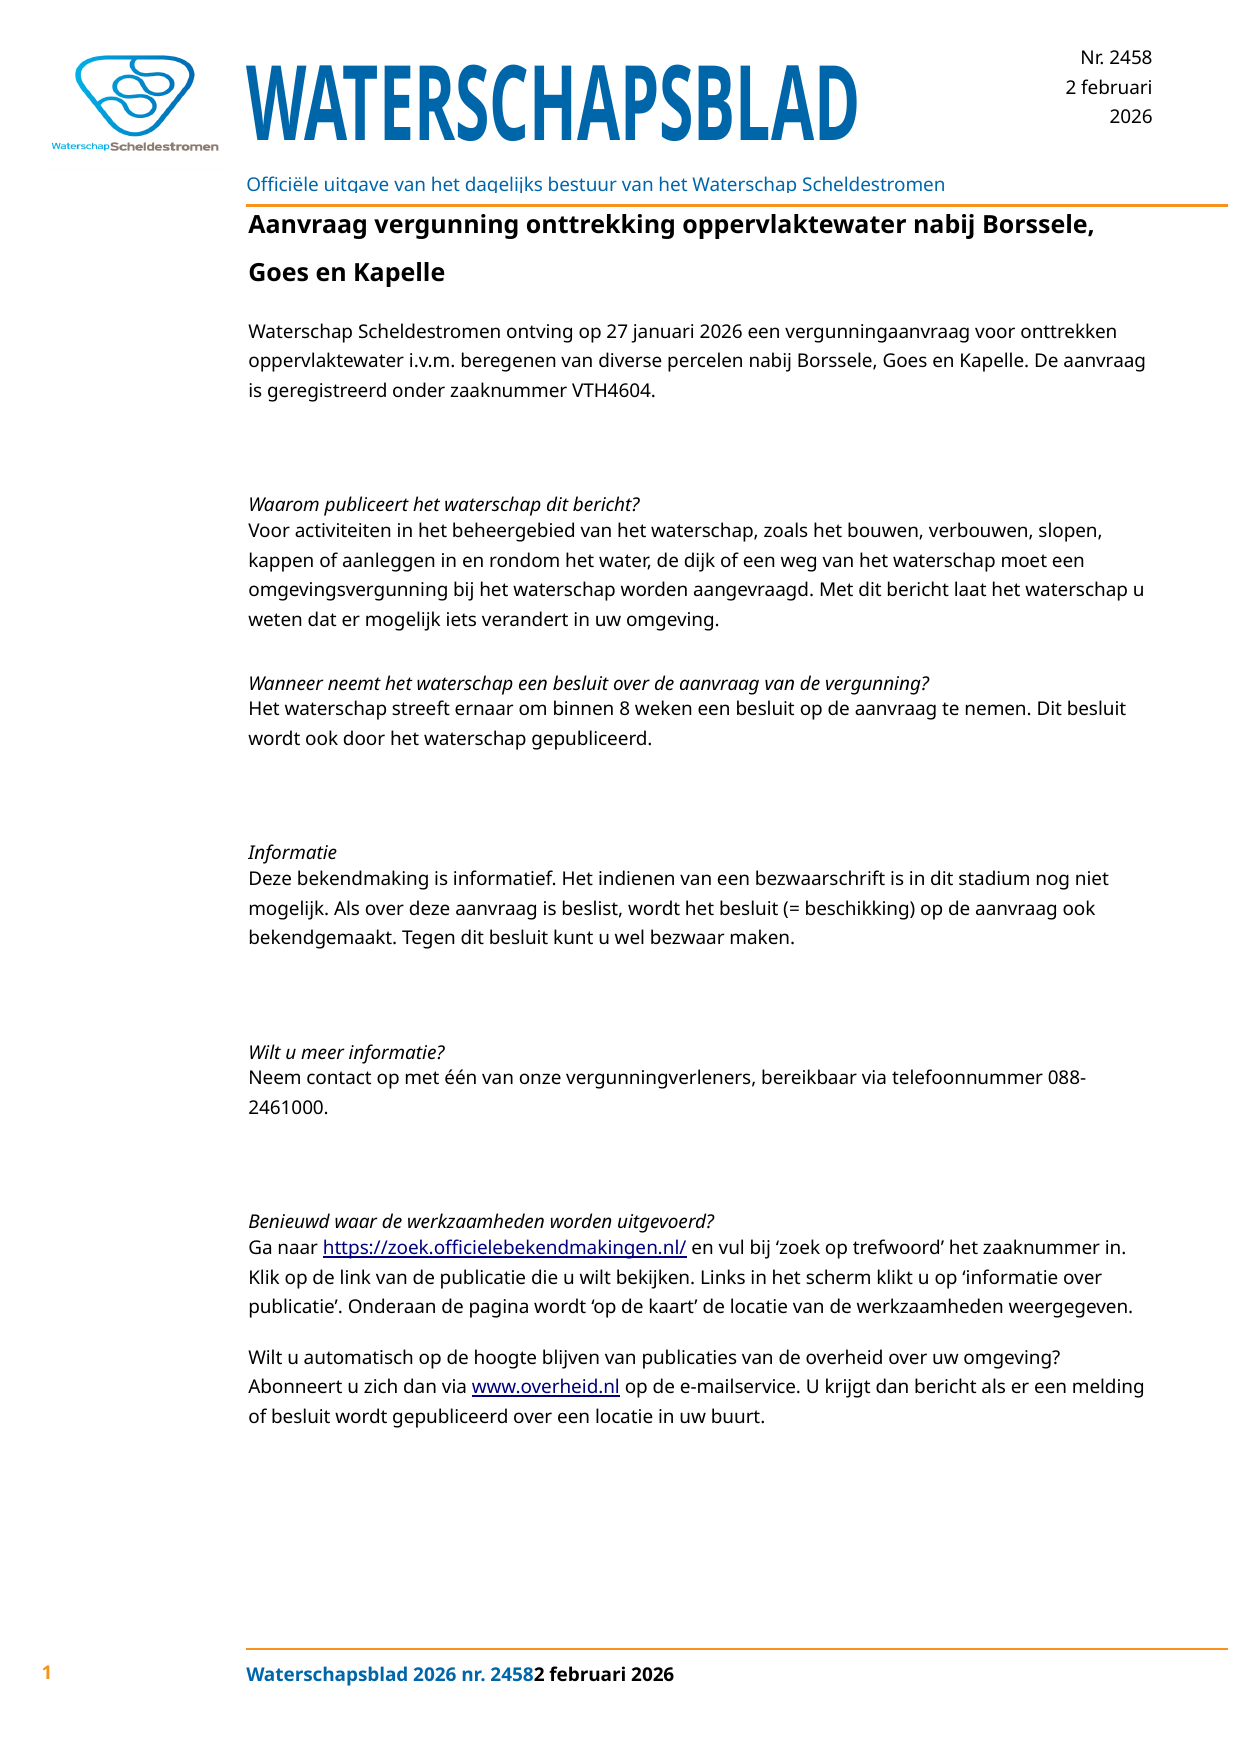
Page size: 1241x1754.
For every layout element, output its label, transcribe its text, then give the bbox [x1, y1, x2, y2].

text Waarom publiceert het waterschap dit bericht? [248, 491, 1152, 517]
picture [41, 47, 231, 172]
text Deze bekendmaking is informatief. Het indienen van een bezwaarschrift is in dit stadium nog niet mogelijk. Als over deze aanvraag is beslist, wordt het besluit (= beschikking) op de aanvraag ook bekendgemaakt. Tegen dit besluit kunt u wel bezwaar maken. [248, 865, 1152, 950]
text Wilt u meer informatie? [248, 1039, 1152, 1064]
text Benieuwd waar de werkzaamheden worden uitgevoerd? [248, 1208, 1152, 1234]
text Aanvraag vergunning onttrekking oppervlaktewater nabij Borssele, Goes en Kapelle [248, 207, 1152, 288]
text Wilt u automatisch op de hoogte blijven van publicaties van de overheid over uw omgeving? Abonneert u zich dan via www.overheid.nl op de e-mailservice. U krijgt dan bericht als er een melding of besluit wordt gepubliceerd over een locatie in uw buurt. [248, 1344, 1152, 1429]
text Voor activiteiten in het beheergebied van het waterschap, zoals het bouwen, verbouwen, slopen, kappen of aanleggen in en rondom het water, de dijk of een weg van het waterschap moet een omgevingsvergunning bij het waterschap worden aangevraagd. Met dit bericht laat het waterschap u weten dat er mogelijk iets verandert in uw omgeving. [248, 517, 1152, 632]
text Wanneer neemt het waterschap een besluit over de aanvraag van de vergunning? [248, 670, 1152, 696]
text Ga naar https://zoek.officielebekendmakingen.nl/ en vul bij ‘zoek op trefwoord’ het zaaknummer in. Klik op de link van de publicatie die u wilt bekijken. Links in het scherm klikt u op ‘informatie over publicatie’. Onderaan de pagina wordt ‘op de kaart’ de locatie van de werkzaamheden weergegeven. [248, 1234, 1152, 1319]
text Neem contact op met één van onze vergunningverleners, bereikbaar via telefoonnummer 088-2461000. [248, 1064, 1152, 1120]
text Het waterschap streeft ernaar om binnen 8 weken een besluit op de aanvraag te nemen. Dit besluit wordt ook door het waterschap gepubliceerd. [248, 696, 1152, 751]
text Informatie [248, 839, 1152, 865]
text Waterschap Scheldestromen ontving op 27 januari 2026 een vergunningaanvraag voor onttrekken oppervlaktewater i.v.m. beregenen van diverse percelen nabij Borssele, Goes en Kapelle. De aanvraag is geregistreerd onder zaaknummer VTH4604. [248, 318, 1152, 403]
